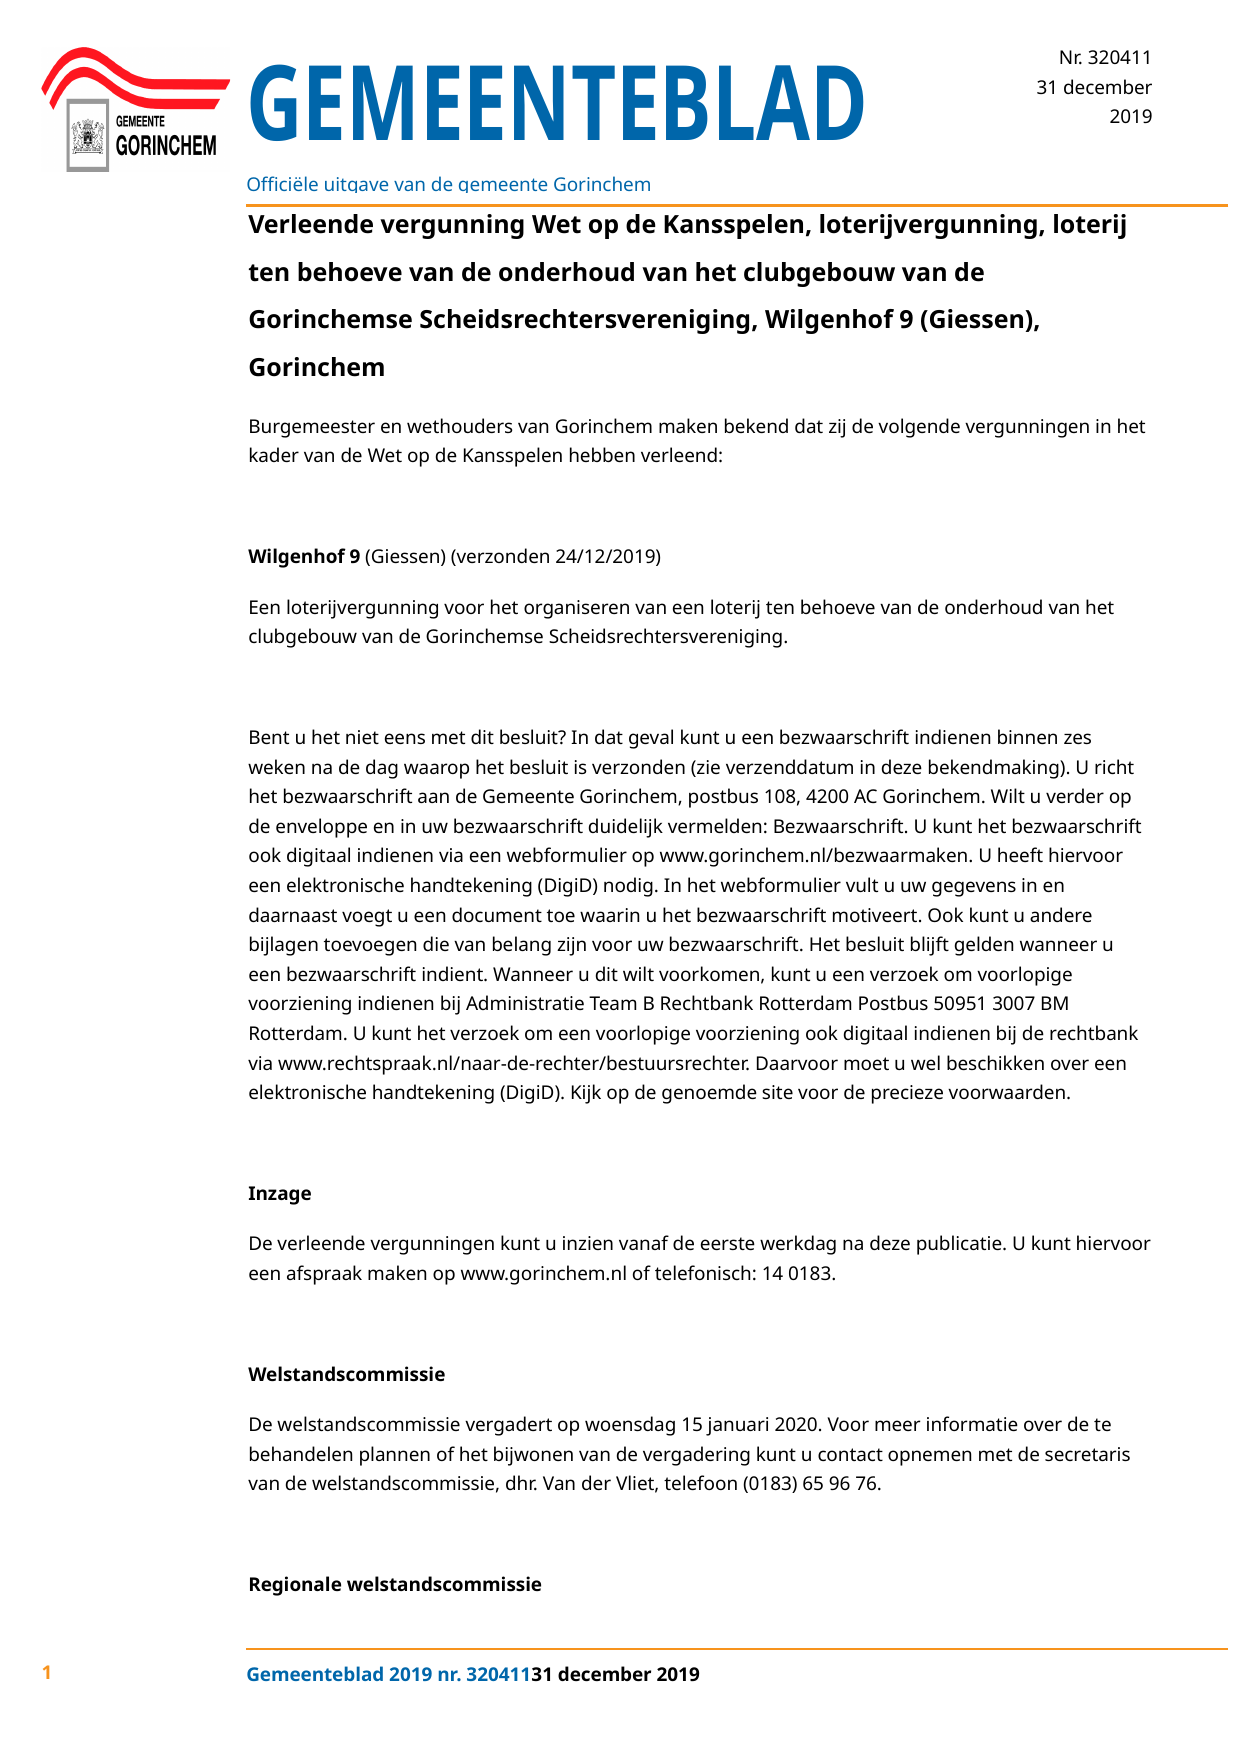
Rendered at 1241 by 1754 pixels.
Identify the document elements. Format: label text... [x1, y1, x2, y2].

text De verleende vergunningen kunt u inzien vanaf de eerste werkdag na deze publicatie. U kunt hiervoor een afspraak maken op www.gorinchem.nl of telefonisch: 14 0183. [248, 1231, 1152, 1286]
text Verleende vergunning Wet op de Kansspelen, loterijvergunning, loterij ten behoeve van de onderhoud van het clubgebouw van de Gorinchemse Scheidsrechtersvereniging, Wilgenhof 9 (Giessen), Gorinchem [248, 207, 1152, 384]
text Welstandscommissie [248, 1361, 1152, 1387]
picture [41, 47, 231, 172]
text Regionale welstandscommissie [248, 1571, 1152, 1597]
text Bent u het niet eens met dit besluit? In dat geval kunt u een bezwaarschrift indienen binnen zes weken na de dag waarop het besluit is verzonden (zie verzenddatum in deze bekendmaking). U richt het bezwaarschrift aan de Gemeente Gorinchem, postbus 108, 4200 AC Gorinchem. Wilt u verder op de enveloppe en in uw bezwaarschrift duidelijk vermelden: Bezwaarschrift. U kunt het bezwaarschrift ook digitaal indienen via een webformulier op www.gorinchem.nl/bezwaarmaken. U heeft hiervoor een elektronische handtekening (DigiD) nodig. In het webformulier vult u uw gegevens in en daarnaast voegt u een document toe waarin u het bezwaarschrift motiveert. Ook kunt u andere bijlagen toevoegen die van belang zijn voor uw bezwaarschrift. Het besluit blijft gelden wanneer u een bezwaarschrift indient. Wanneer u dit wilt voorkomen, kunt u een verzoek om voorlopige voorziening indienen bij Administratie Team B Rechtbank Rotterdam Postbus 50951 3007 BM Rotterdam. U kunt het verzoek om een voorlopige voorziening ook digitaal indienen bij de rechtbank via www.rechtspraak.nl/naar-de-rechter/bestuursrechter. Daarvoor moet u wel beschikken over een elektronische handtekening (DigiD). Kijk op de genoemde site voor de precieze voorwaarden. [248, 724, 1152, 1105]
text De welstandscommissie vergadert op woensdag 15 januari 2020. Voor meer informatie over de te behandelen plannen of het bijwonen van de vergadering kunt u contact opnemen met de secretaris van de welstandscommissie, dhr. Van der Vliet, telefoon (0183) 65 96 76. [248, 1411, 1152, 1496]
text Burgemeester en wethouders van Gorinchem maken bekend dat zij de volgende vergunningen in het kader van de Wet op de Kansspelen hebben verleend: [248, 413, 1152, 468]
text Inzage [248, 1180, 1152, 1206]
text Wilgenhof 9 (Giessen) (verzonden 24/12/2019) [248, 543, 1152, 569]
text Een loterijvergunning voor het organiseren van een loterij ten behoeve van de onderhoud van het clubgebouw van de Gorinchemse Scheidsrechtersvereniging. [248, 594, 1152, 649]
